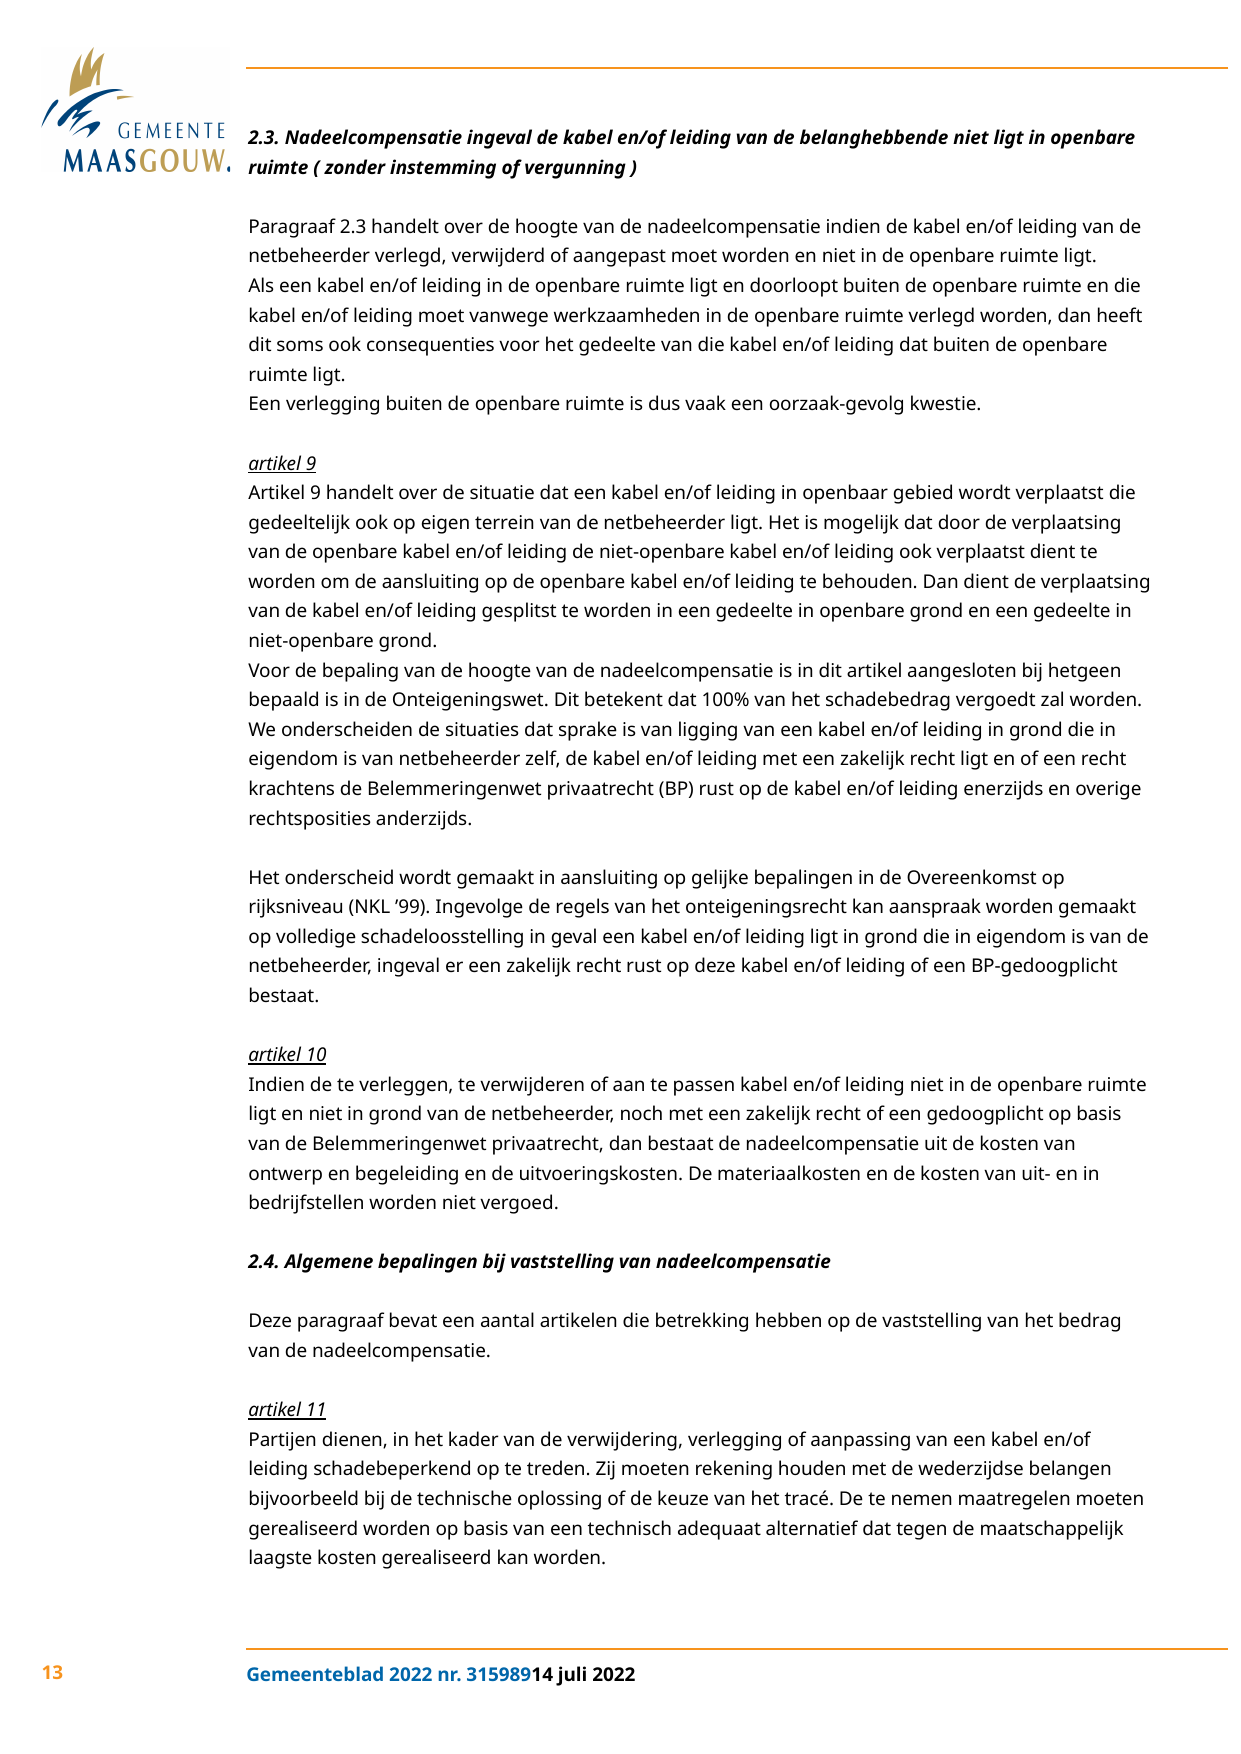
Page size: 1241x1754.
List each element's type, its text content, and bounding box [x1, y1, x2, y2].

text Indien de te verleggen, te verwijderen of aan te passen kabel en/of leiding niet in de openbare ruimte ligt en niet in grond van de netbeheerder, noch met een zakelijk recht of een gedoogplicht op basis van de Belemmeringenwet privaatrecht, dan bestaat de nadeelcompensatie uit de kosten van ontwerp en begeleiding en de uitvoeringskosten. De materiaalkosten en de kosten van uit- en in bedrijfstellen worden niet vergoed. [248, 1071, 1152, 1215]
text Partijen dienen, in het kader van de verwijdering, verlegging of aanpassing van een kabel en/of leiding schadebeperkend op te treden. Zij moeten rekening houden met de wederzijdse belangen bijvoorbeeld bij de technische oplossing of de keuze van het tracé. De te nemen maatregelen moeten gerealiseerd worden op basis van een technisch adequaat alternatief dat tegen de maatschappelijk laagste kosten gerealiseerd kan worden. [248, 1426, 1152, 1570]
text artikel 10 [248, 1041, 1152, 1067]
text artikel 11 [248, 1396, 1152, 1422]
text 2.4. Algemene bepalingen bij vaststelling van nadeelcompensatie [248, 1248, 1152, 1274]
picture [41, 47, 231, 172]
text Deze paragraaf bevat een aantal artikelen die betrekking hebben op de vaststelling van het bedrag van de nadeelcompensatie. [248, 1308, 1152, 1363]
text Voor de bepaling van de hoogte van de nadeelcompensatie is in dit artikel aangesloten bij hetgeen bepaald is in de Onteigeningswet. Dit betekent dat 100% van het schadebedrag vergoedt zal worden. [248, 657, 1152, 712]
text Het onderscheid wordt gemaakt in aansluiting op gelijke bepalingen in de Overeenkomst op rijksniveau (NKL ’99). Ingevolge de regels van het onteigeningsrecht kan aanspraak worden gemaakt op volledige schadeloosstelling in geval een kabel en/of leiding ligt in grond die in eigendom is van de netbeheerder, ingeval er een zakelijk recht rust op deze kabel en/of leiding of een BP-gedoogplicht bestaat. [248, 864, 1152, 1008]
text Artikel 9 handelt over de situatie dat een kabel en/of leiding in openbaar gebied wordt verplaatst die gedeeltelijk ook op eigen terrein van de netbeheerder ligt. Het is mogelijk dat door de verplaatsing van de openbare kabel en/of leiding de niet-openbare kabel en/of leiding ook verplaatst dient te worden om de aansluiting op de openbare kabel en/of leiding te behouden. Dan dient de verplaatsing van de kabel en/of leiding gesplitst te worden in een gedeelte in openbare grond en een gedeelte in niet-openbare grond. [248, 479, 1152, 653]
text artikel 9 [248, 450, 1152, 476]
text Paragraaf 2.3 handelt over de hoogte van de nadeelcompensatie indien de kabel en/of leiding van de netbeheerder verlegd, verwijderd of aangepast moet worden en niet in de openbare ruimte ligt. [248, 213, 1152, 268]
text Een verlegging buiten de openbare ruimte is dus vaak een oorzaak-gevolg kwestie. [248, 391, 1152, 416]
text Als een kabel en/of leiding in de openbare ruimte ligt en doorloopt buiten de openbare ruimte en die kabel en/of leiding moet vanwege werkzaamheden in de openbare ruimte verlegd worden, dan heeft dit soms ook consequenties voor het gedeelte van die kabel en/of leiding dat buiten de openbare ruimte ligt. [248, 272, 1152, 387]
text 2.3. Nadeelcompensatie ingeval de kabel en/of leiding van de belanghebbende niet ligt in openbare ruimte ( zonder instemming of vergunning ) [248, 124, 1152, 180]
text We onderscheiden de situaties dat sprake is van ligging van een kabel en/of leiding in grond die in eigendom is van netbeheerder zelf, de kabel en/of leiding met een zakelijk recht ligt en of een recht krachtens de Belemmeringenwet privaatrecht (BP) rust op de kabel en/of leiding enerzijds en overige rechtsposities anderzijds. [248, 716, 1152, 831]
